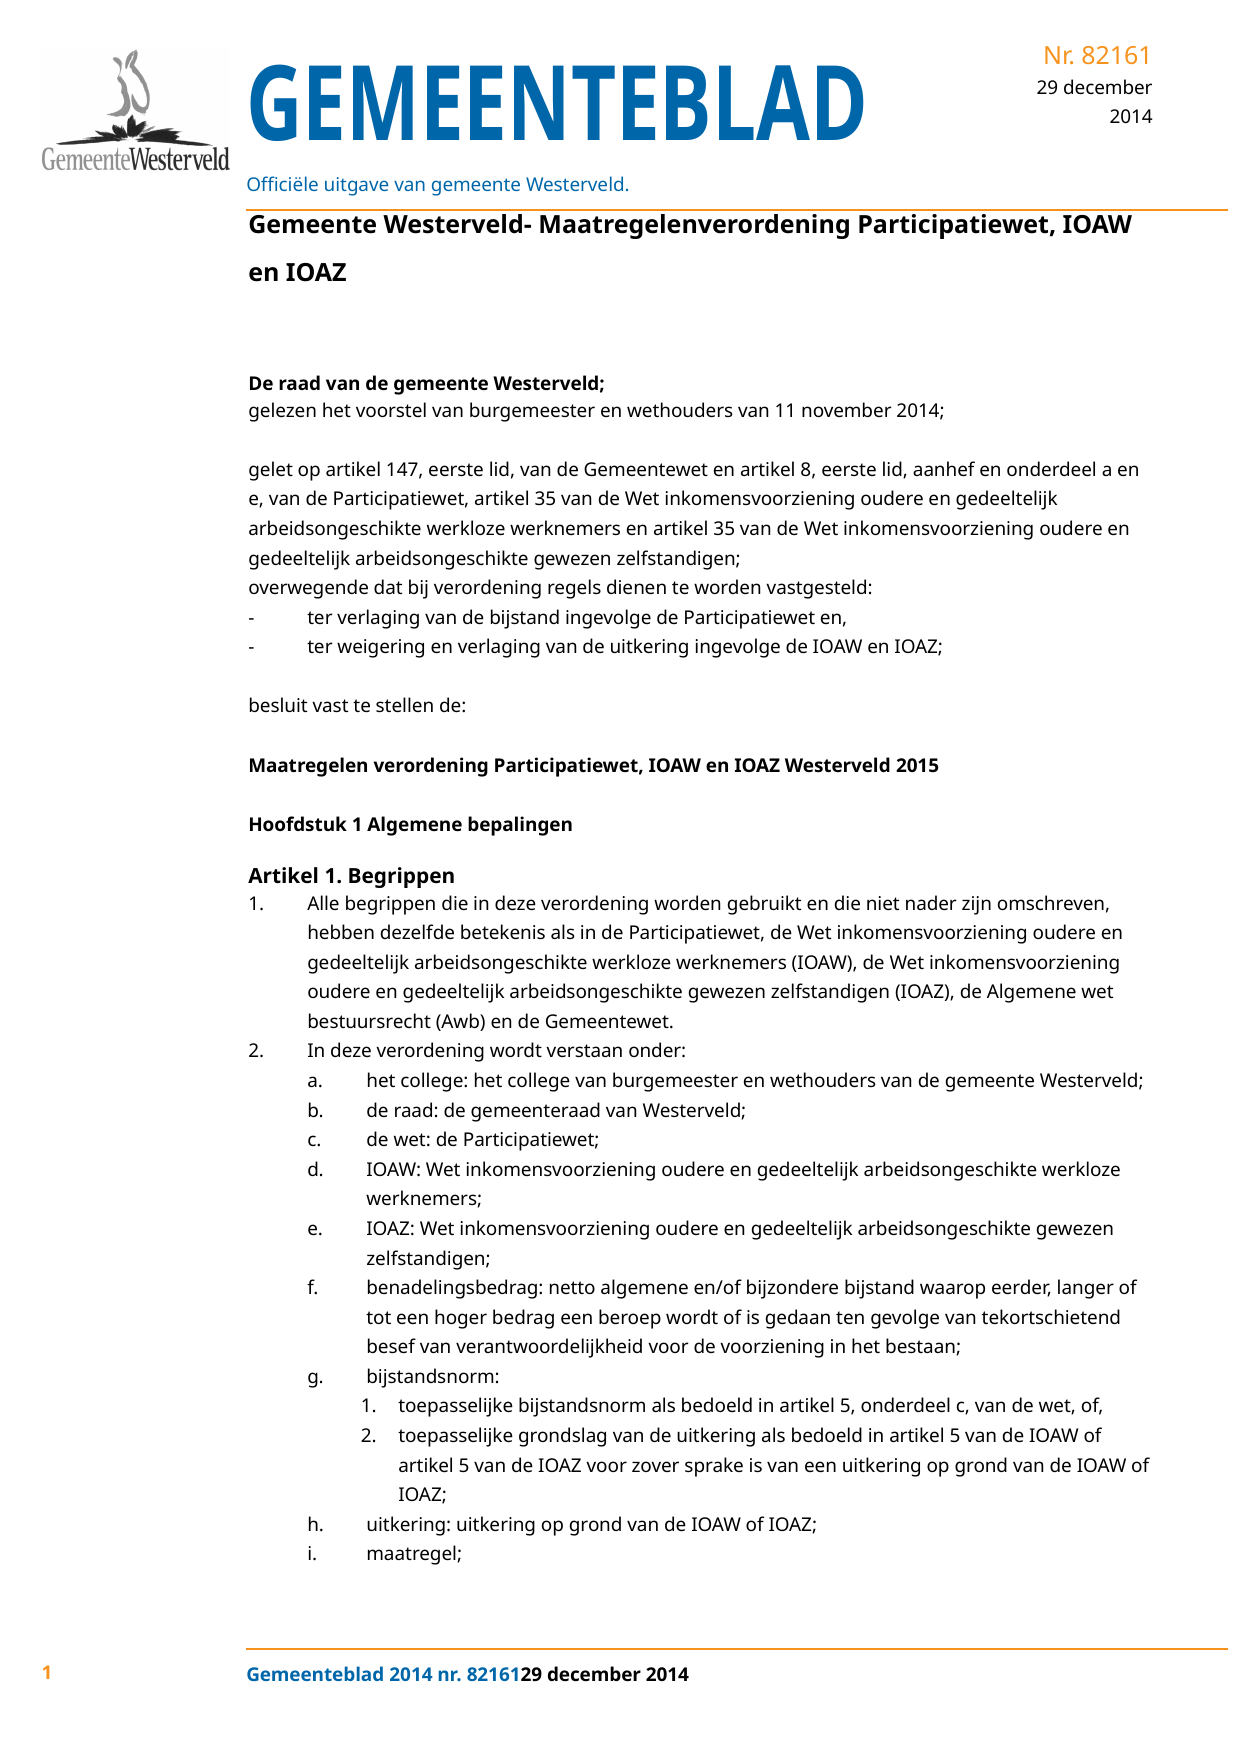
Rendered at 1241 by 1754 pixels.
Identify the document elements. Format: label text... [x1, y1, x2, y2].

list het college: het college van burgemeester en wethouders van de gemeente Westerveld; [307, 1067, 1152, 1093]
list de wet: de Participatiewet; [307, 1126, 1152, 1152]
text besluit vast te stellen de: [248, 693, 1152, 718]
list ter weigering en verlaging van de uitkering ingevolge de IOAW en IOAZ; [248, 633, 1152, 659]
list uitkering: uitkering op grond van de IOAW of IOAZ; [307, 1511, 1152, 1537]
list ter verlaging van de bijstand ingevolge de Participatiewet en, [248, 604, 1152, 629]
text gelet op artikel 147, eerste lid, van de Gemeentewet en artikel 8, eerste lid, aanhef en onderdeel a en e, van de Participatiewet, artikel 35 van de Wet inkomensvoorziening oudere en gedeeltelijk arbeidsongeschikte werkloze werknemers en artikel 35 van de Wet inkomensvoorziening oudere en gedeeltelijk arbeidsongeschikte gewezen zelfstandigen; [248, 456, 1152, 570]
list de raad: de gemeenteraad van Westerveld; [307, 1097, 1152, 1123]
text Gemeente Westerveld- Maatregelenverordening Participatiewet, IOAW en IOAZ [248, 211, 1152, 288]
list maatregel; [307, 1541, 1152, 1566]
picture [41, 47, 231, 172]
list In deze verordening wordt verstaan onder: [248, 1038, 1152, 1063]
list toepasselijke bijstandsnorm als bedoeld in artikel 5, onderdeel c, van de wet, of, [361, 1393, 1152, 1418]
list IOAZ: Wet inkomensvoorziening oudere en gedeeltelijk arbeidsongeschikte gewezen zelfstandigen; [307, 1215, 1152, 1271]
text Maatregelen verordening Participatiewet, IOAW en IOAZ Westerveld 2015 [248, 752, 1152, 777]
list toepasselijke grondslag van de uitkering als bedoeld in artikel 5 van de IOAW of artikel 5 van de IOAZ voor zover sprake is van een uitkering op grond van de IOAW of IOAZ; [361, 1422, 1152, 1507]
text overwegende dat bij verordening regels dienen te worden vastgesteld: [248, 574, 1152, 600]
text gelezen het voorstel van burgemeester en wethouders van 11 november 2014; [248, 397, 1152, 422]
list benadelingsbedrag: netto algemene en/of bijzondere bijstand waarop eerder, langer of tot een hoger bedrag een beroep wordt of is gedaan ten gevolge van tekortschietend besef van verantwoordelijkheid voor de voorziening in het bestaan; [307, 1274, 1152, 1359]
text Hoofdstuk 1 Algemene bepalingen [248, 811, 1152, 837]
list bijstandsnorm: [307, 1363, 1152, 1389]
list Alle begrippen die in deze verordening worden gebruikt en die niet nader zijn omschreven, hebben dezelfde betekenis als in de Participatiewet, de Wet inkomensvoorziening oudere en gedeeltelijk arbeidsongeschikte werkloze werknemers (IOAW), de Wet inkomensvoorziening oudere en gedeeltelijk arbeidsongeschikte gewezen zelfstandigen (IOAZ), de Algemene wet bestuursrecht (Awb) en de Gemeentewet. [248, 890, 1152, 1034]
text De raad van de gemeente Westerveld; [248, 368, 1152, 397]
text Artikel 1. Begrippen [248, 861, 1152, 890]
list IOAW: Wet inkomensvoorziening oudere en gedeeltelijk arbeidsongeschikte werkloze werknemers; [307, 1156, 1152, 1211]
